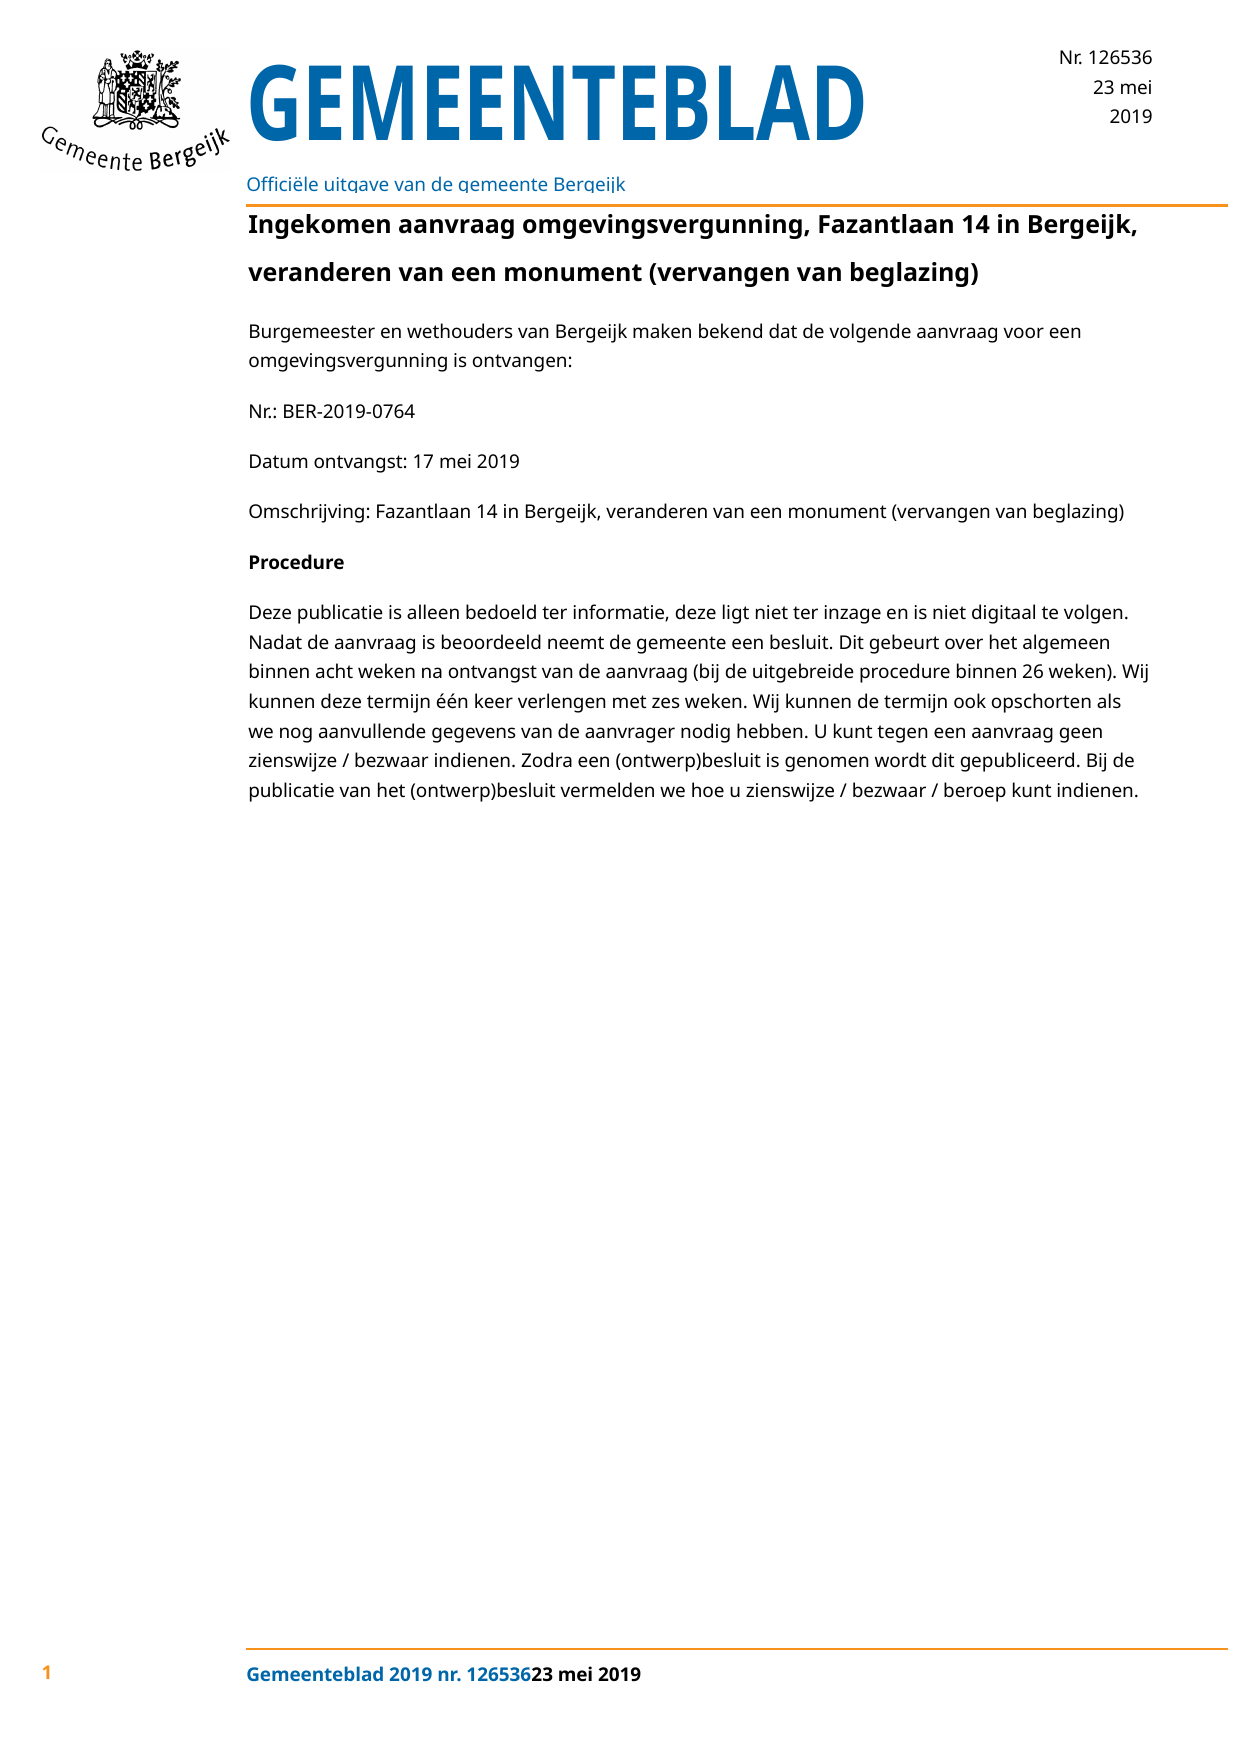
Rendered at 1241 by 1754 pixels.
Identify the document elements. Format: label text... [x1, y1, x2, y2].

text Procedure [248, 549, 1152, 575]
text Burgemeester en wethouders van Bergeijk maken bekend dat de volgende aanvraag voor een omgevingsvergunning is ontvangen: [248, 318, 1152, 373]
text Ingekomen aanvraag omgevingsvergunning, Fazantlaan 14 in Bergeijk, veranderen van een monument (vervangen van beglazing) [248, 207, 1152, 288]
text Omschrijving: Fazantlaan 14 in Bergeijk, veranderen van een monument (vervangen van beglazing) [248, 499, 1152, 524]
text Nr.: BER-2019-0764 [248, 398, 1152, 424]
picture [41, 47, 231, 172]
text Datum ontvangst: 17 mei 2019 [248, 448, 1152, 474]
text Deze publicatie is alleen bedoeld ter informatie, deze ligt niet ter inzage en is niet digitaal te volgen. Nadat de aanvraag is beoordeeld neemt de gemeente een besluit. Dit gebeurt over het algemeen binnen acht weken na ontvangst van de aanvraag (bij de uitgebreide procedure binnen 26 weken). Wij kunnen deze termijn één keer verlengen met zes weken. Wij kunnen de termijn ook opschorten als we nog aanvullende gegevens van de aanvrager nodig hebben. U kunt tegen een aanvraag geen zienswijze / bezwaar indienen. Zodra een (ontwerp)besluit is genomen wordt dit gepubliceerd. Bij de publicatie van het (ontwerp)besluit vermelden we hoe u zienswijze / bezwaar / beroep kunt indienen. [248, 599, 1152, 803]
